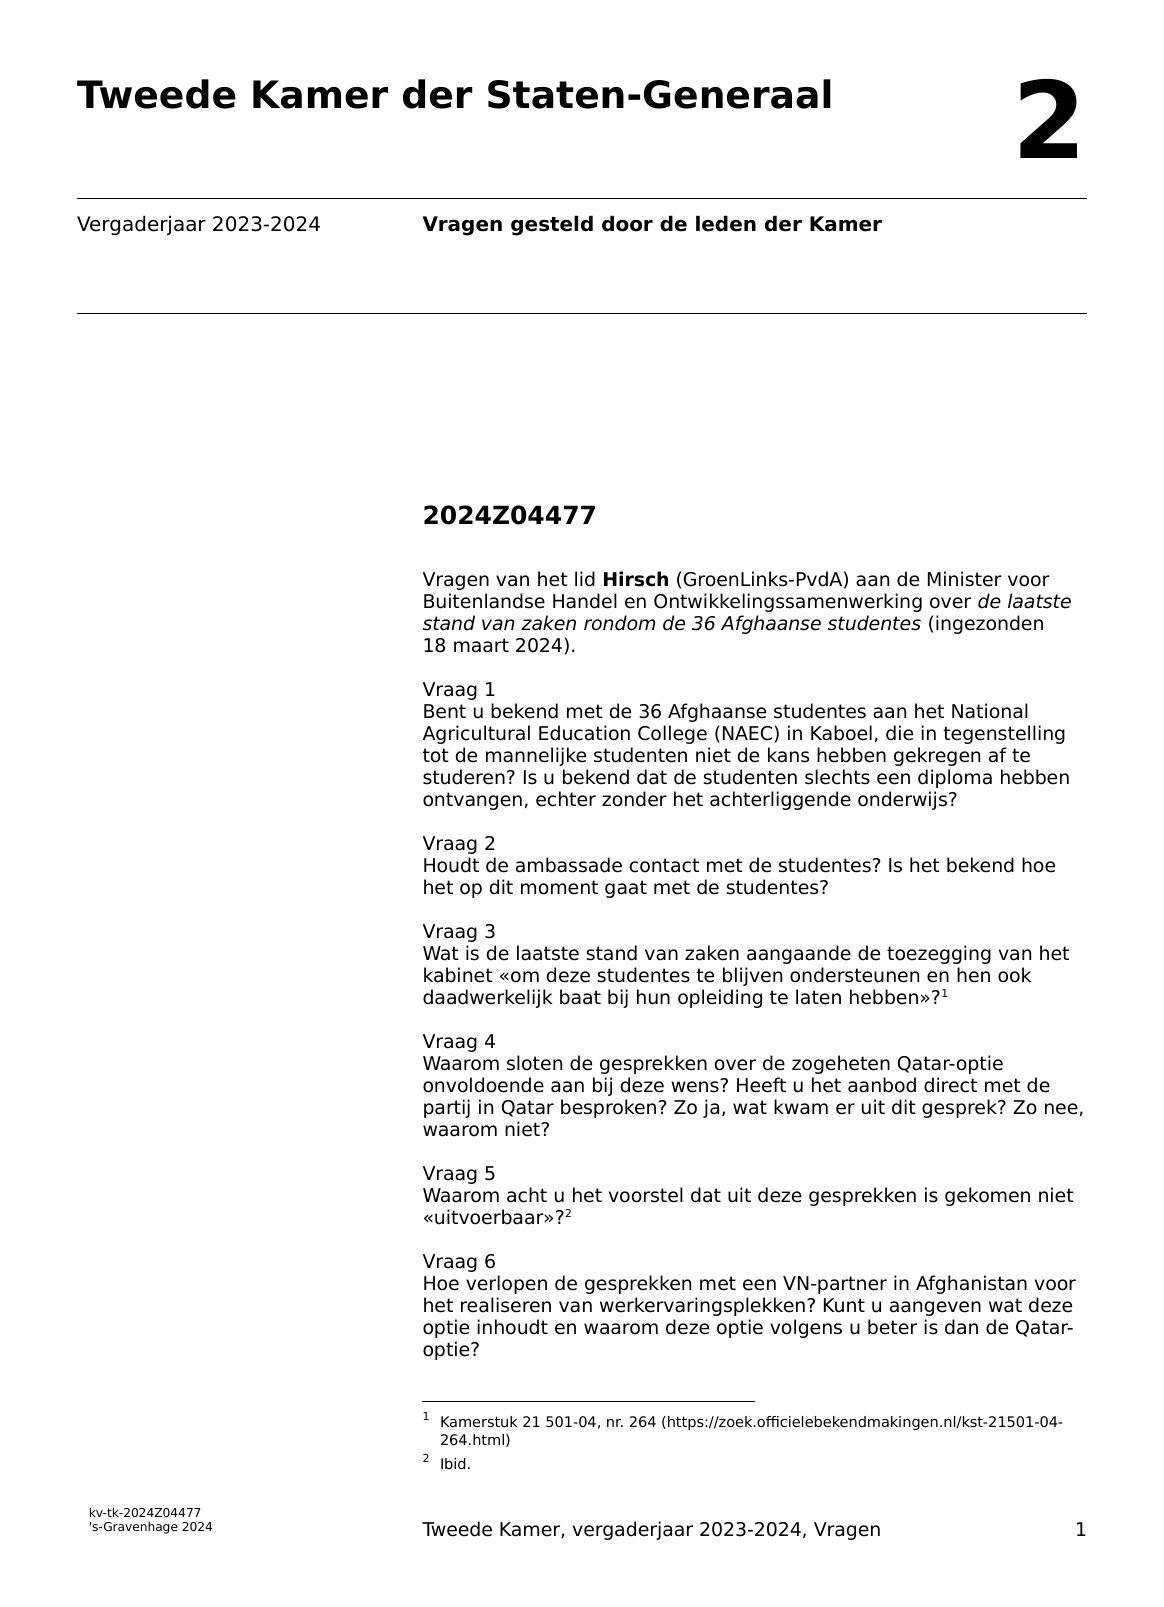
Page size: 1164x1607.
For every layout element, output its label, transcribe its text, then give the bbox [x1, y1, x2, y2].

table_cell Vergaderjaar 2023-2024 [77, 199, 422, 313]
text Waarom acht u het voorstel dat uit deze gesprekken is gekomen niet «uitvoerbaar»? [422, 1185, 1087, 1229]
text 2024Z04477 [422, 501, 1087, 531]
text Vraag 3 [422, 921, 1087, 943]
text Wat is de laatste stand van zaken aangaande de toezegging van het kabinet «om deze studentes te blijven ondersteunen en hen ook daadwerkelijk baat bij hun opleiding te laten hebben»? [422, 943, 1087, 1009]
text Ibid. [422, 1452, 1087, 1474]
text Vragen van het lid Hirsch (GroenLinks-PvdA) aan de Minister voor Buitenlandse Handel en Ontwikkelingssamenwerking over de laatste stand van zaken rondom de 36 Afghaanse studentes (ingezonden 18 maart 2024). [422, 569, 1087, 657]
text Houdt de ambassade contact met de studentes? Is het bekend hoe het op dit moment gaat met de studentes? [422, 855, 1087, 899]
text kv-tk-2024Z04477 [88, 1506, 323, 1520]
text Vraag 5 [422, 1163, 1087, 1185]
text Hoe verlopen de gesprekken met een VN-partner in Afghanistan voor het realiseren van werkervaringsplekken? Kunt u aangeven wat deze optie inhoudt en waarom deze optie volgens u beter is dan de Qatar-optie? [422, 1273, 1087, 1361]
text Waarom sloten de gesprekken over de zogeheten Qatar-optie onvoldoende aan bij deze wens? Heeft u het aanbod direct met de partij in Qatar besproken? Zo ja, wat kwam er uit dit gesprek? Zo nee, waarom niet? [422, 1053, 1087, 1141]
text Vraag 2 [422, 833, 1087, 855]
text Vraag 1 [422, 679, 1087, 701]
text 's-Gravenhage 2024 [88, 1520, 323, 1534]
table_cell Vragen gesteld door de leden der Kamer [422, 199, 1087, 313]
table_header 2 [886, 59, 1087, 198]
table_header Tweede Kamer der Staten-Generaal [77, 59, 886, 198]
text Bent u bekend met de 36 Afghaanse studentes aan het National Agricultural Education College (NAEC) in Kaboel, die in tegenstelling tot de mannelijke studenten niet de kans hebben gekregen af te studeren? Is u bekend dat de studenten slechts een diploma hebben ontvangen, echter zonder het achterliggende onderwijs? [422, 701, 1087, 811]
text Vraag 6 [422, 1251, 1087, 1273]
text Vraag 4 [422, 1031, 1087, 1053]
text Kamerstuk 21 501-04, nr. 264 (https://zoek.officielebekendmakingen.nl/kst-21501-04-264.html) [422, 1410, 1087, 1449]
